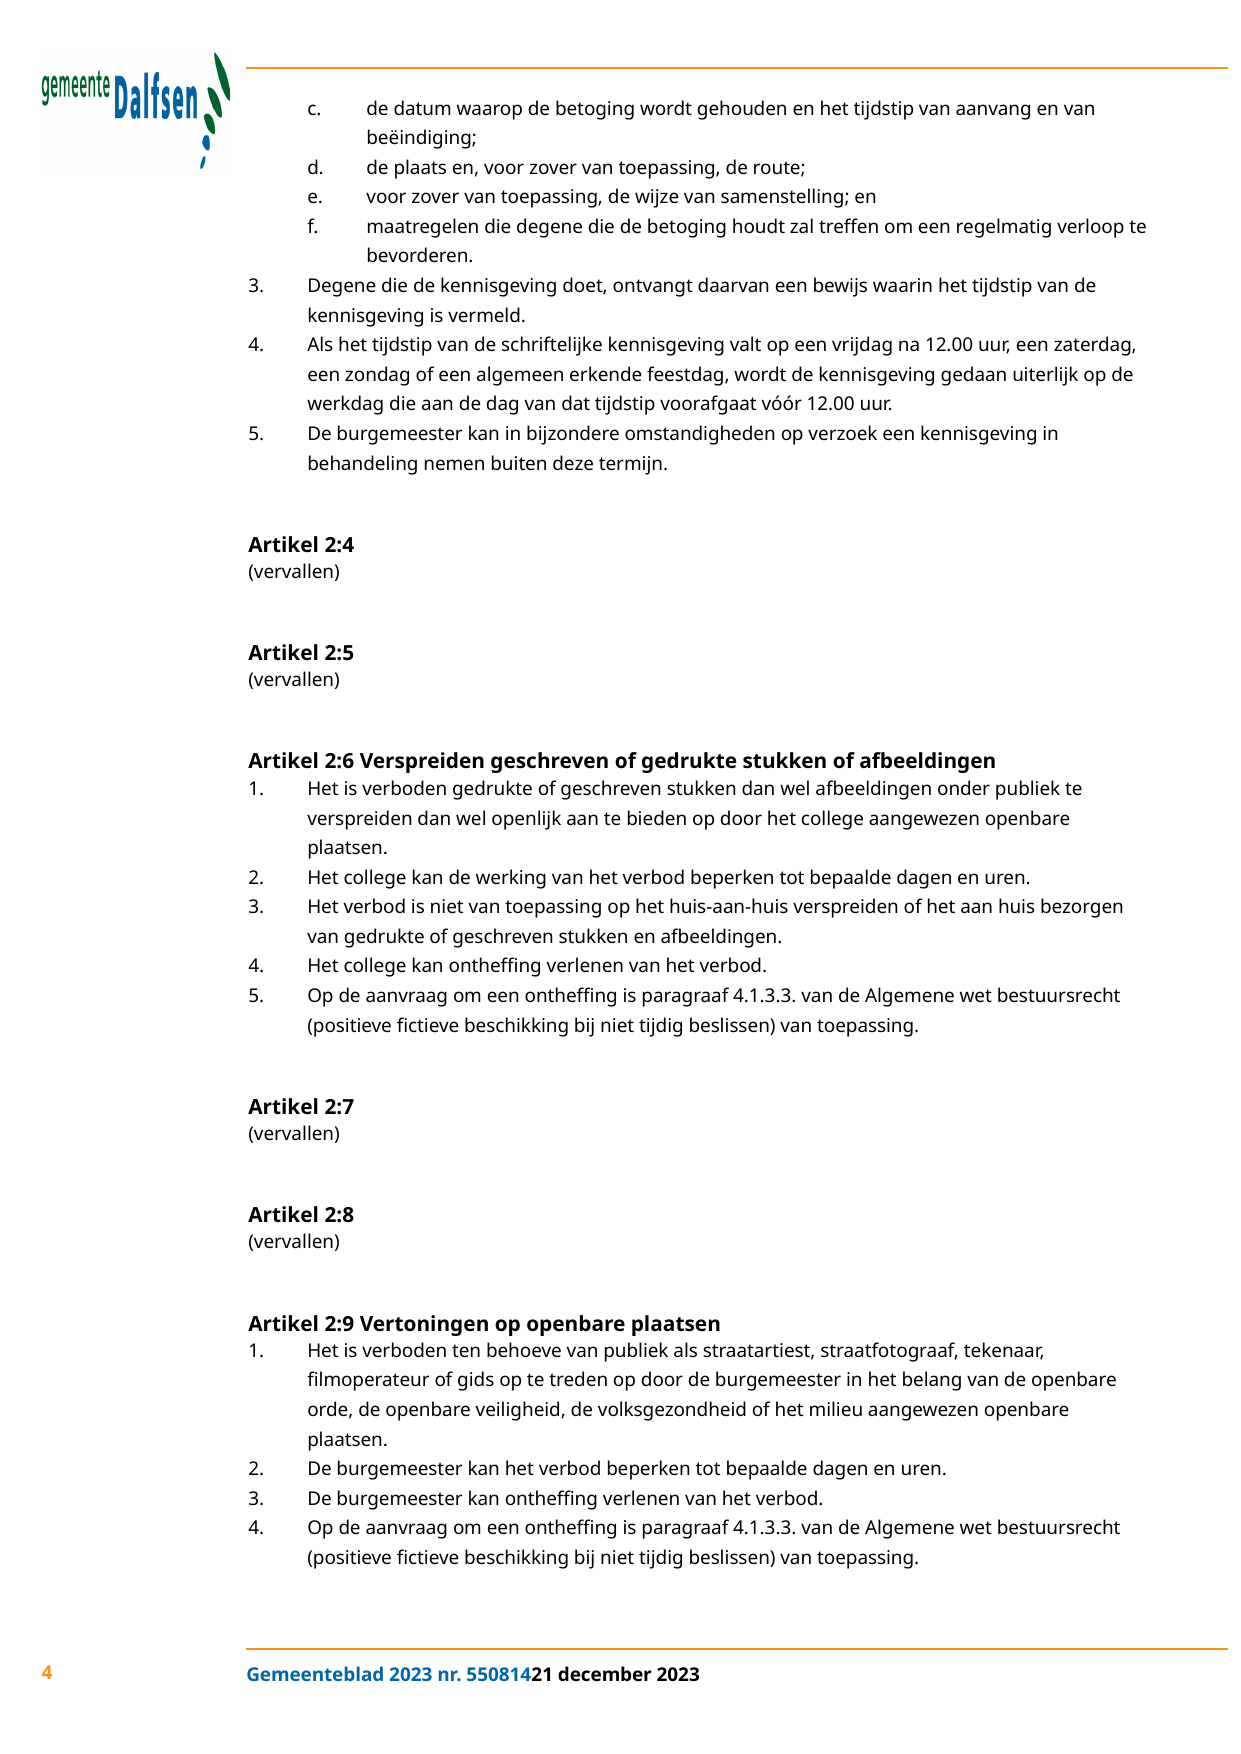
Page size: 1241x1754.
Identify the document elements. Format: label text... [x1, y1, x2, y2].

list De burgemeester kan ontheffing verlenen van het verbod. [248, 1485, 1152, 1511]
list De burgemeester kan het verbod beperken tot bepaalde dagen en uren. [248, 1455, 1152, 1481]
list Op de aanvraag om een ontheffing is paragraaf 4.1.3.3. van de Algemene wet bestuursrecht (positieve fictieve beschikking bij niet tijdig beslissen) van toepassing. [248, 1514, 1152, 1570]
list Het college kan de werking van het verbod beperken tot bepaalde dagen en uren. [248, 864, 1152, 889]
list Het college kan ontheffing verlenen van het verbod. [248, 953, 1152, 978]
text Artikel 2:7 [248, 1092, 1152, 1120]
list maatregelen die degene die de betoging houdt zal treffen om een regelmatig verloop te bevorderen. [307, 213, 1152, 268]
list Het verbod is niet van toepassing op het huis-aan-huis verspreiden of het aan huis bezorgen van gedrukte of geschreven stukken en afbeeldingen. [248, 893, 1152, 949]
text (vervallen) [248, 667, 1152, 692]
list Het is verboden gedrukte of geschreven stukken dan wel afbeeldingen onder publiek te verspreiden dan wel openlijk aan te bieden op door het college aangewezen openbare plaatsen. [248, 775, 1152, 860]
list Het is verboden ten behoeve van publiek als straatartiest, straatfotograaf, tekenaar, filmoperateur of gids op te treden op door de burgemeester in het belang van de openbare orde, de openbare veiligheid, de volksgezondheid of het milieu aangewezen openbare plaatsen. [248, 1337, 1152, 1452]
list Als het tijdstip van de schriftelijke kennisgeving valt op een vrijdag na 12.00 uur, een zaterdag, een zondag of een algemeen erkende feestdag, wordt de kennisgeving gedaan uiterlijk op de werkdag die aan de dag van dat tijdstip voorafgaat vóór 12.00 uur. [248, 331, 1152, 416]
picture [41, 47, 231, 172]
list Op de aanvraag om een ontheffing is paragraaf 4.1.3.3. van de Algemene wet bestuursrecht (positieve fictieve beschikking bij niet tijdig beslissen) van toepassing. [248, 982, 1152, 1037]
list voor zover van toepassing, de wijze van samenstelling; en [307, 183, 1152, 209]
text Artikel 2:4 [248, 530, 1152, 558]
text Artikel 2:6 Verspreiden geschreven of gedrukte stukken of afbeeldingen [248, 747, 1152, 775]
text (vervallen) [248, 1229, 1152, 1254]
text (vervallen) [248, 558, 1152, 584]
list de plaats en, voor zover van toepassing, de route; [307, 154, 1152, 180]
text Artikel 2:8 [248, 1200, 1152, 1229]
list de datum waarop de betoging wordt gehouden en het tijdstip van aanvang en van beëindiging; [307, 95, 1152, 150]
list De burgemeester kan in bijzondere omstandigheden op verzoek een kennisgeving in behandeling nemen buiten deze termijn. [248, 420, 1152, 476]
text Artikel 2:9 Vertoningen op openbare plaatsen [248, 1309, 1152, 1337]
text (vervallen) [248, 1120, 1152, 1146]
list Degene die de kennisgeving doet, ontvangt daarvan een bewijs waarin het tijdstip van de kennisgeving is vermeld. [248, 272, 1152, 328]
text Artikel 2:5 [248, 638, 1152, 667]
